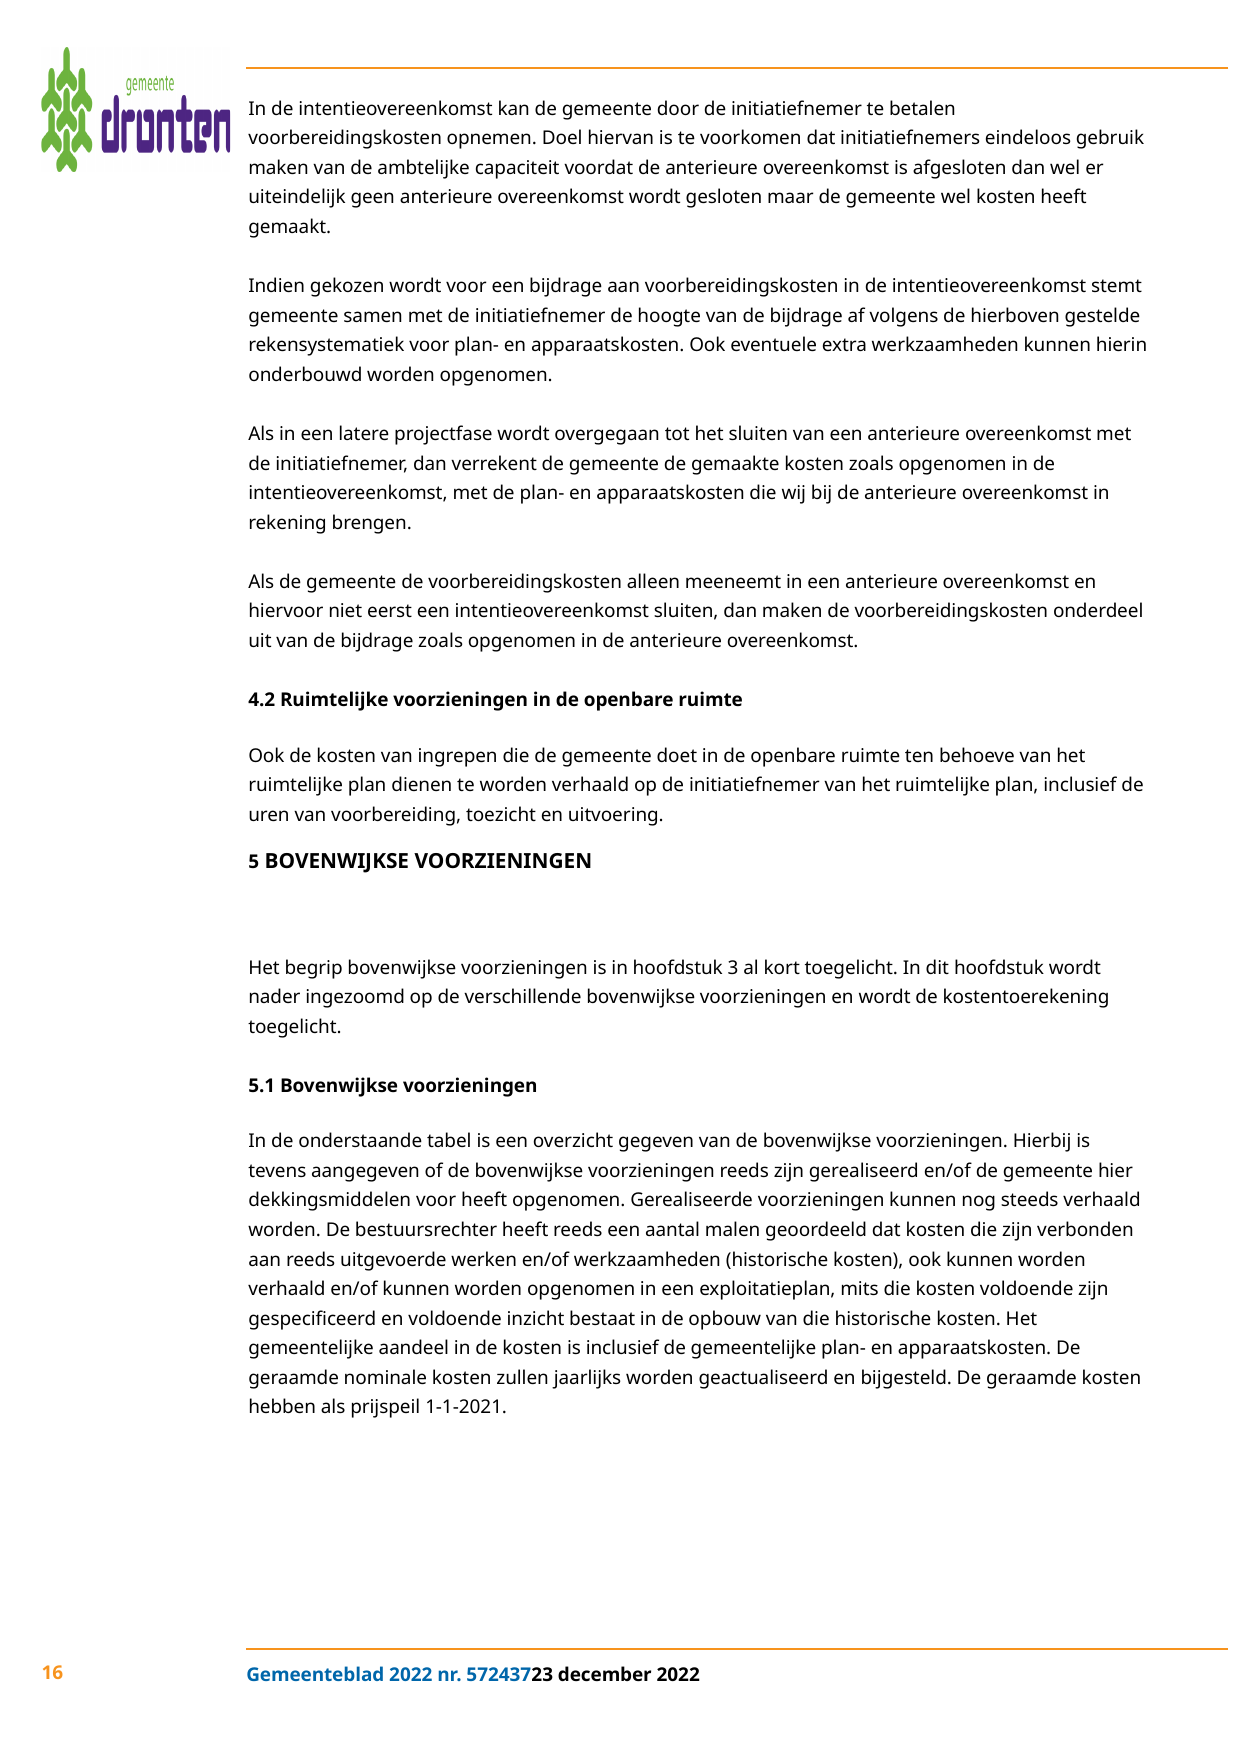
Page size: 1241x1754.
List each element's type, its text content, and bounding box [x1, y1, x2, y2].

text Als in een latere projectfase wordt overgegaan tot het sluiten van een anterieure overeenkomst met de initiatiefnemer, dan verrekent de gemeente de gemaakte kosten zoals opgenomen in de intentieovereenkomst, met de plan- en apparaatskosten die wij bij de anterieure overeenkomst in rekening brengen. [248, 420, 1152, 535]
text 5.1 Bovenwijkse voorzieningen [248, 1072, 1152, 1098]
text 5 BOVENWIJKSE VOORZIENINGEN [248, 847, 1152, 875]
text In de intentieovereenkomst kan de gemeente door de initiatiefnemer te betalen voorbereidingskosten opnemen. Doel hiervan is te voorkomen dat initiatiefnemers eindeloos gebruik maken van de ambtelijke capaciteit voordat de anterieure overeenkomst is afgesloten dan wel er uiteindelijk geen anterieure overeenkomst wordt gesloten maar de gemeente wel kosten heeft gemaakt. [248, 95, 1152, 239]
text Het begrip bovenwijkse voorzieningen is in hoofdstuk 3 al kort toegelicht. In dit hoofdstuk wordt nader ingezoomd op de verschillende bovenwijkse voorzieningen en wordt de kostentoerekening toegelicht. [248, 954, 1152, 1039]
text 4.2 Ruimtelijke voorzieningen in de openbare ruimte [248, 686, 1152, 712]
text Indien gekozen wordt voor een bijdrage aan voorbereidingskosten in de intentieovereenkomst stemt gemeente samen met de initiatiefnemer de hoogte van de bijdrage af volgens de hierboven gestelde rekensystematiek voor plan- en apparaatskosten. Ook eventuele extra werkzaamheden kunnen hierin onderbouwd worden opgenomen. [248, 272, 1152, 387]
text Ook de kosten van ingrepen die de gemeente doet in de openbare ruimte ten behoeve van het ruimtelijke plan dienen te worden verhaald op de initiatiefnemer van het ruimtelijke plan, inclusief de uren van voorbereiding, toezicht en uitvoering. [248, 742, 1152, 827]
picture [41, 47, 231, 172]
text Als de gemeente de voorbereidingskosten alleen meeneemt in een anterieure overeenkomst en hiervoor niet eerst een intentieovereenkomst sluiten, dan maken de voorbereidingskosten onderdeel uit van de bijdrage zoals opgenomen in de anterieure overeenkomst. [248, 568, 1152, 653]
text In de onderstaande tabel is een overzicht gegeven van de bovenwijkse voorzieningen. Hierbij is tevens aangegeven of de bovenwijkse voorzieningen reeds zijn gerealiseerd en/of de gemeente hier dekkingsmiddelen voor heeft opgenomen. Gerealiseerde voorzieningen kunnen nog steeds verhaald worden. De bestuursrechter heeft reeds een aantal malen geoordeeld dat kosten die zijn verbonden aan reeds uitgevoerde werken en/of werkzaamheden (historische kosten), ook kunnen worden verhaald en/of kunnen worden opgenomen in een exploitatieplan, mits die kosten voldoende zijn gespecificeerd en voldoende inzicht bestaat in de opbouw van die historische kosten. Het gemeentelijke aandeel in de kosten is inclusief de gemeentelijke plan- en apparaatskosten. De geraamde nominale kosten zullen jaarlijks worden geactualiseerd en bijgesteld. De geraamde kosten hebben als prijspeil 1-1-2021. [248, 1127, 1152, 1419]
